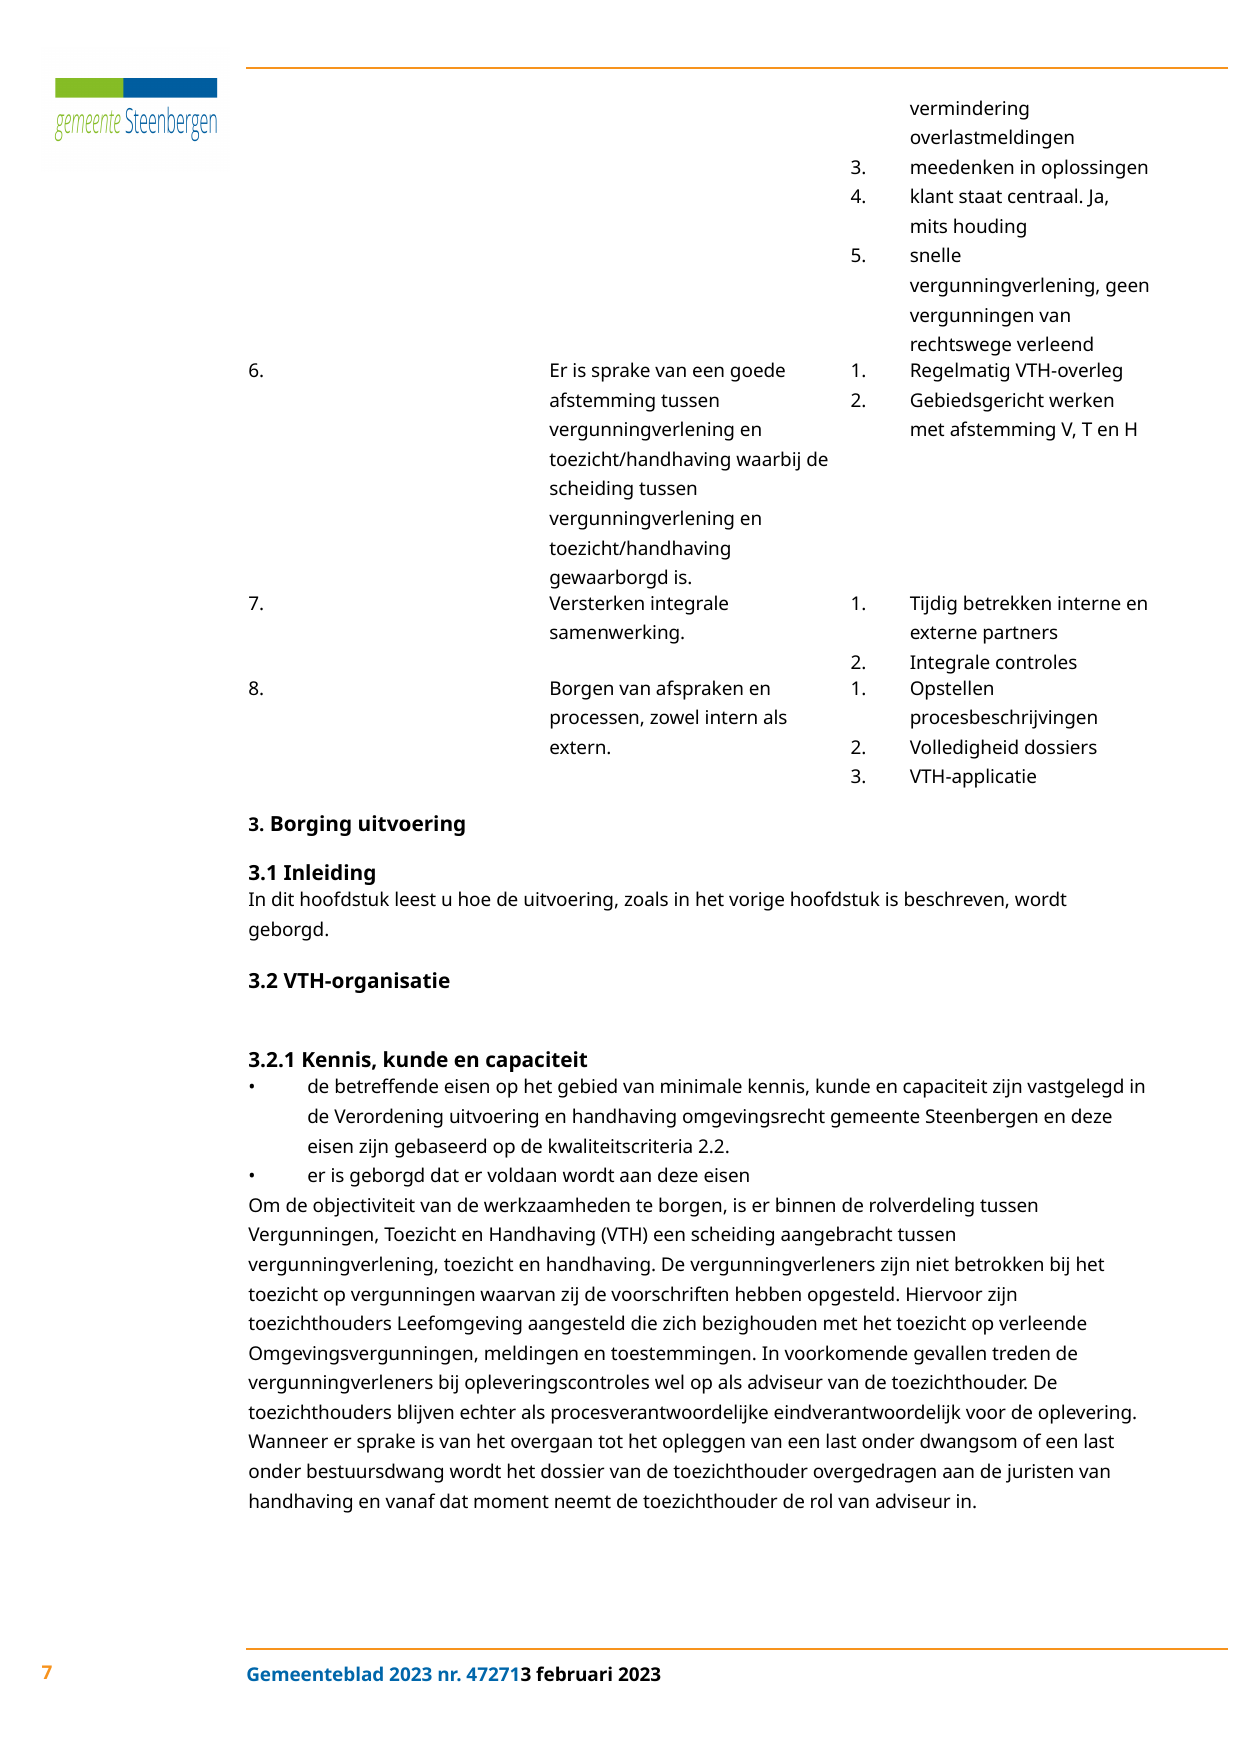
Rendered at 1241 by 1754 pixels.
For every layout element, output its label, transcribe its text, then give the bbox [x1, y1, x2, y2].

table_cell Versterken integrale samenwerking. [549, 590, 850, 675]
list er is geborgd dat er voldaan wordt aan deze eisen [248, 1162, 1152, 1188]
text 3.1 Inleiding [248, 858, 1152, 886]
table_cell Regelmatig VTH-overleg Gebiedsgericht werken met afstemming V, T en H [850, 357, 1152, 590]
picture [41, 47, 231, 172]
table_cell Borgen van afspraken en processen, zowel intern als extern. [549, 675, 850, 789]
table_cell 8. [248, 675, 549, 789]
table_cell Opstellen procesbeschrijvingen Volledigheid dossiers VTH-applicatie [850, 675, 1152, 789]
text Om de objectiviteit van de werkzaamheden te borgen, is er binnen de rolverdeling tussen Vergunningen, Toezicht en Handhaving (VTH) een scheiding aangebracht tussen vergunningverlening, toezicht en handhaving. De vergunningverleners zijn niet betrokken bij het toezicht op vergunningen waarvan zij de voorschriften hebben opgesteld. Hiervoor zijn toezichthouders Leefomgeving aangesteld die zich bezighouden met het toezicht op verleende Omgevingsvergunningen, meldingen en toestemmingen. In voorkomende gevallen treden de vergunningverleners bij opleveringscontroles wel op als adviseur van de toezichthouder. De toezichthouders blijven echter als procesverantwoordelijke eindverantwoordelijk voor de oplevering. [248, 1192, 1152, 1425]
table_cell vermindering overlastmeldingen meedenken in oplossingen klant staat centraal. Ja, mits houding snelle vergunningverlening, geen vergunningen van rechtswege verleend [850, 95, 1152, 357]
table_cell 7. [248, 590, 549, 675]
text 3. Borging uitvoering [248, 809, 1152, 837]
text 3.2.1 Kennis, kunde en capaciteit [248, 1045, 1152, 1074]
text In dit hoofdstuk leest u hoe de uitvoering, zoals in het vorige hoofdstuk is beschreven, wordt geborgd. [248, 886, 1152, 942]
table_cell Er is sprake van een goede afstemming tussen vergunningverlening en toezicht/handhaving waarbij de scheiding tussen vergunningverlening en toezicht/handhaving gewaarborgd is. [549, 357, 850, 590]
table_cell 6. [248, 357, 549, 590]
table_cell [549, 95, 850, 357]
table_cell [248, 95, 549, 357]
text 3.2 VTH-organisatie [248, 966, 1152, 995]
text Wanneer er sprake is van het overgaan tot het opleggen van een last onder dwangsom of een last onder bestuursdwang wordt het dossier van de toezichthouder overgedragen aan de juristen van handhaving en vanaf dat moment neemt de toezichthouder de rol van adviseur in. [248, 1429, 1152, 1513]
list de betreffende eisen op het gebied van minimale kennis, kunde en capaciteit zijn vastgelegd in de Verordening uitvoering en handhaving omgevingsrecht gemeente Steenbergen en deze eisen zijn gebaseerd op de kwaliteitscriteria 2.2. [248, 1074, 1152, 1158]
table_cell Tijdig betrekken interne en externe partners Integrale controles [850, 590, 1152, 675]
